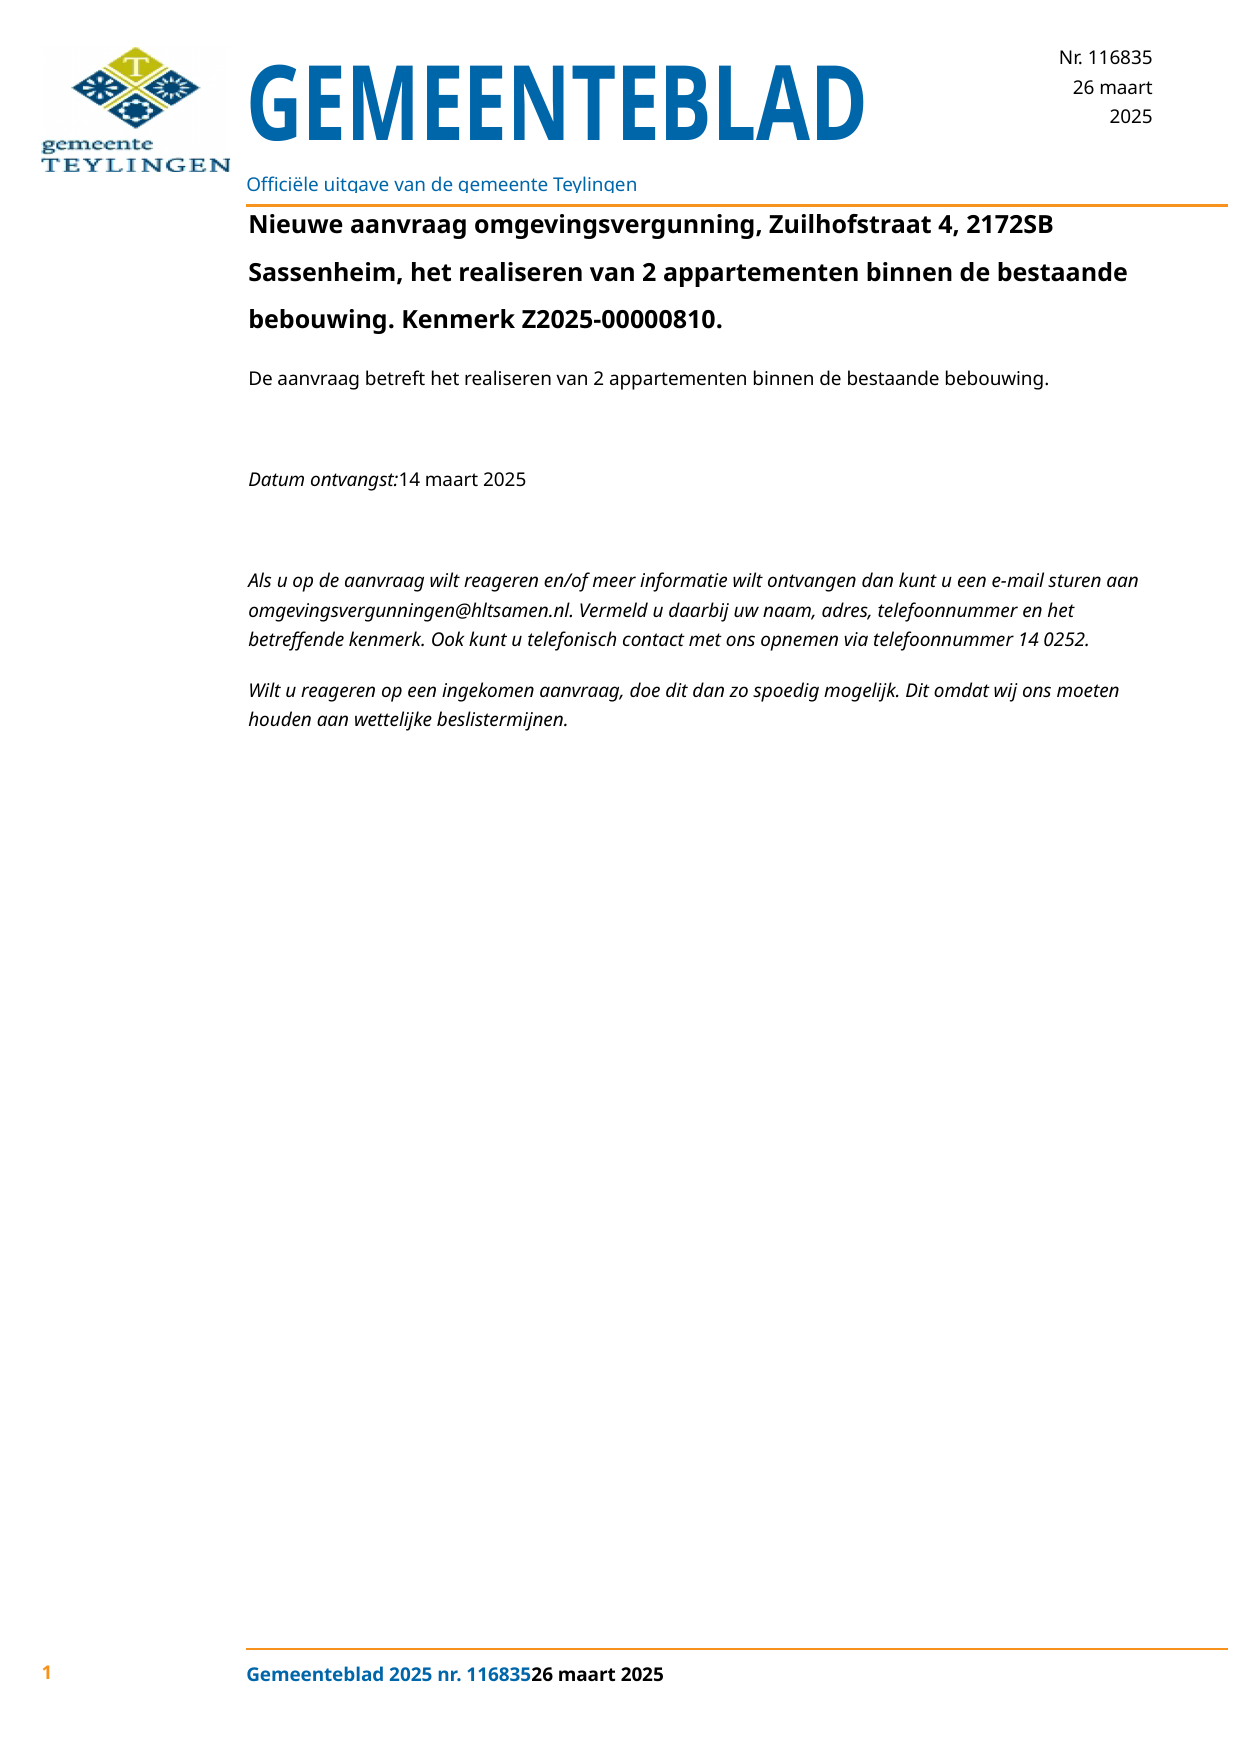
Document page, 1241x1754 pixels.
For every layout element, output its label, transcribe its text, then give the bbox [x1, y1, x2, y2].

text De aanvraag betreft het realiseren van 2 appartementen binnen de bestaande bebouwing. [248, 366, 1152, 391]
text Datum ontvangst:14 maart 2025 [248, 466, 1152, 492]
text Als u op de aanvraag wilt reageren en/of meer informatie wilt ontvangen dan kunt u een e-mail sturen aan omgevingsvergunningen@hltsamen.nl. Vermeld u daarbij uw naam, adres, telefoonnummer en het betreffende kenmerk. Ook kunt u telefonisch contact met ons opnemen via telefoonnummer 14 0252. [248, 567, 1152, 652]
picture [41, 47, 231, 172]
text Wilt u reageren op een ingekomen aanvraag, doe dit dan zo spoedig mogelijk. Dit omdat wij ons moeten houden aan wettelijke beslistermijnen. [248, 677, 1152, 732]
text Nieuwe aanvraag omgevingsvergunning, Zuilhofstraat 4, 2172SB Sassenheim, het realiseren van 2 appartementen binnen de bestaande bebouwing. Kenmerk Z2025-00000810. [248, 207, 1152, 336]
